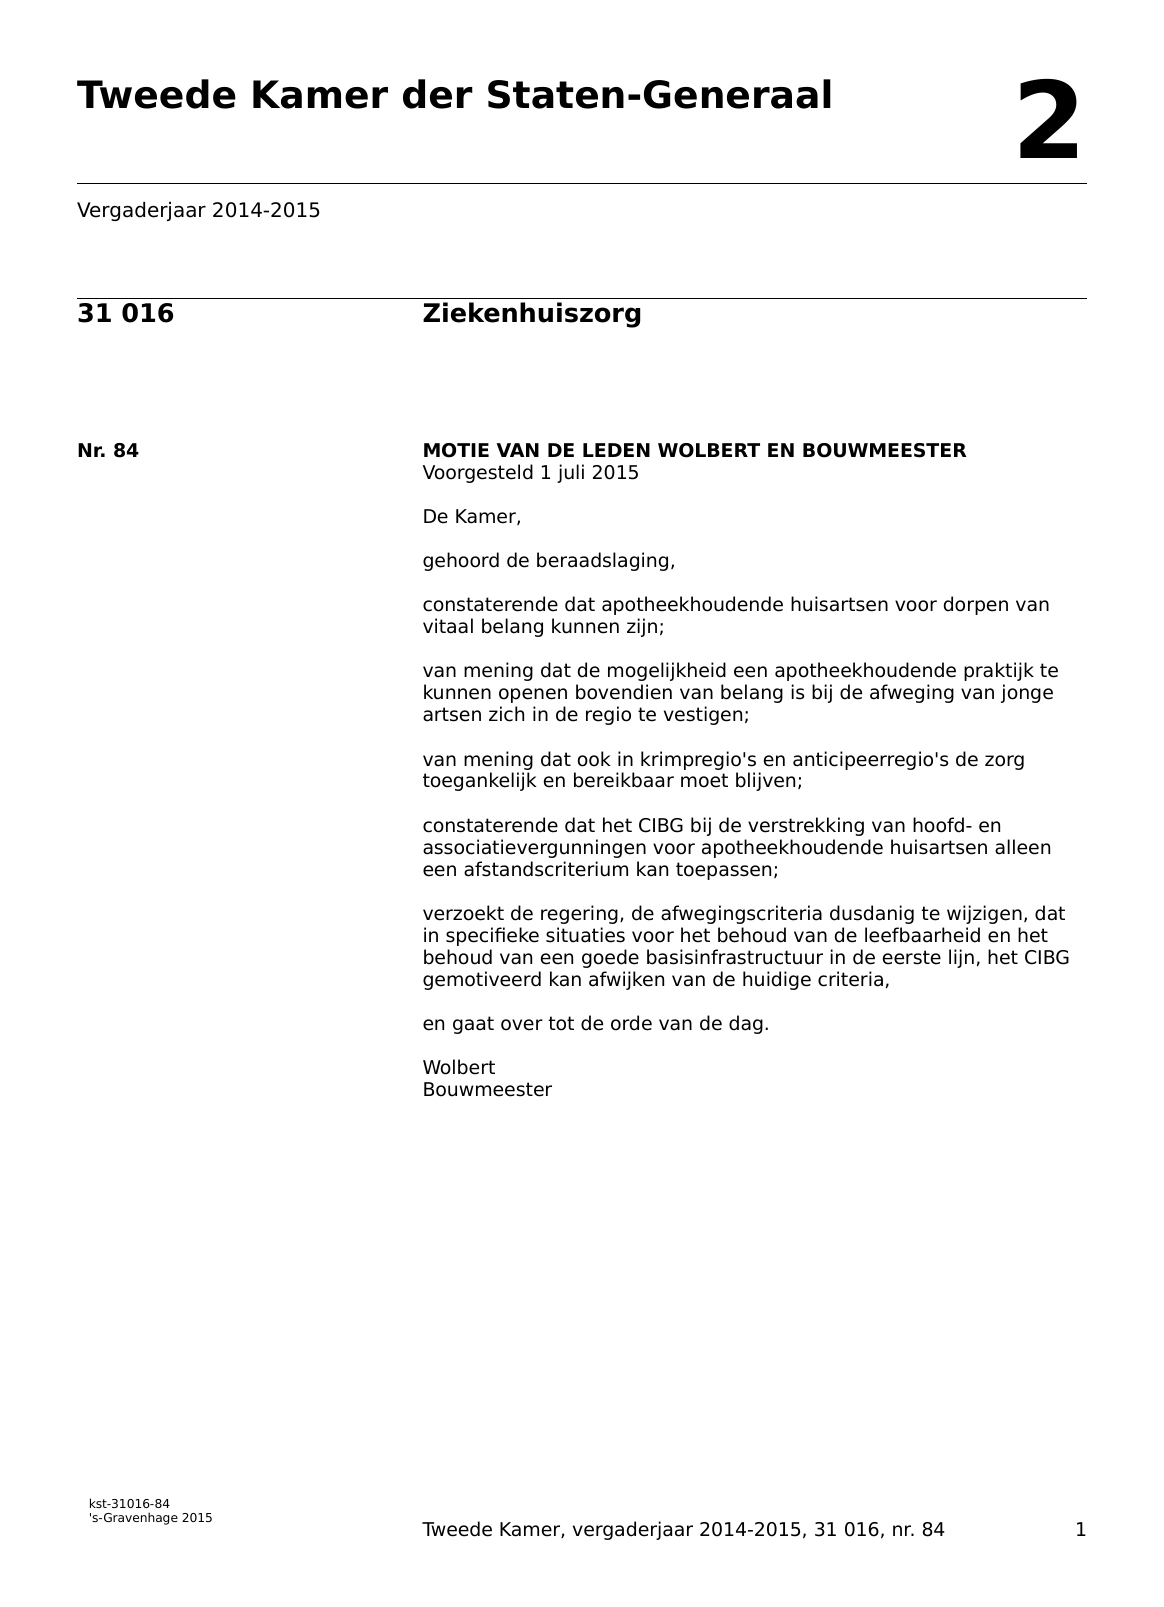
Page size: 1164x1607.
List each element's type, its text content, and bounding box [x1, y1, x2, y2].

text 's-Gravenhage 2015 [88, 1511, 323, 1525]
table_header Tweede Kamer der Staten-Generaal [77, 59, 886, 183]
table_header 2 [886, 59, 1087, 183]
text en gaat over tot de orde van de dag. [422, 1013, 1087, 1035]
text De Kamer, [422, 506, 1087, 528]
text van mening dat de mogelijkheid een apotheekhoudende praktijk te kunnen openen bovendien van belang is bij de afweging van jonge artsen zich in de regio te vestigen; [422, 660, 1087, 726]
text van mening dat ook in krimpregio's en anticipeerregio's de zorg toegankelijk en bereikbaar moet blijven; [422, 748, 1087, 792]
subtitle 31 016 Ziekenhuiszorg [77, 299, 1087, 329]
table_cell Vergaderjaar 2014-2015 [77, 184, 1087, 298]
subtitle Nr. 84 MOTIE VAN DE LEDEN WOLBERT EN BOUWMEESTER [77, 440, 1087, 462]
text verzoekt de regering, de afwegingscriteria dusdanig te wijzigen, dat in specifieke situaties voor het behoud van de leefbaarheid en het behoud van een goede basisinfrastructuur in de eerste lijn, het CIBG gemotiveerd kan afwijken van de huidige criteria, [422, 903, 1087, 991]
text Wolbert [422, 1057, 1087, 1079]
text Bouwmeester [422, 1079, 1087, 1101]
text constaterende dat apotheekhoudende huisartsen voor dorpen van vitaal belang kunnen zijn; [422, 594, 1087, 638]
text constaterende dat het CIBG bij de verstrekking van hoofd- en associatievergunningen voor apotheekhoudende huisartsen alleen een afstandscriterium kan toepassen; [422, 814, 1087, 881]
text kst-31016-84 [88, 1497, 323, 1511]
text Voorgesteld 1 juli 2015 [422, 462, 1087, 484]
text gehoord de beraadslaging, [422, 550, 1087, 572]
